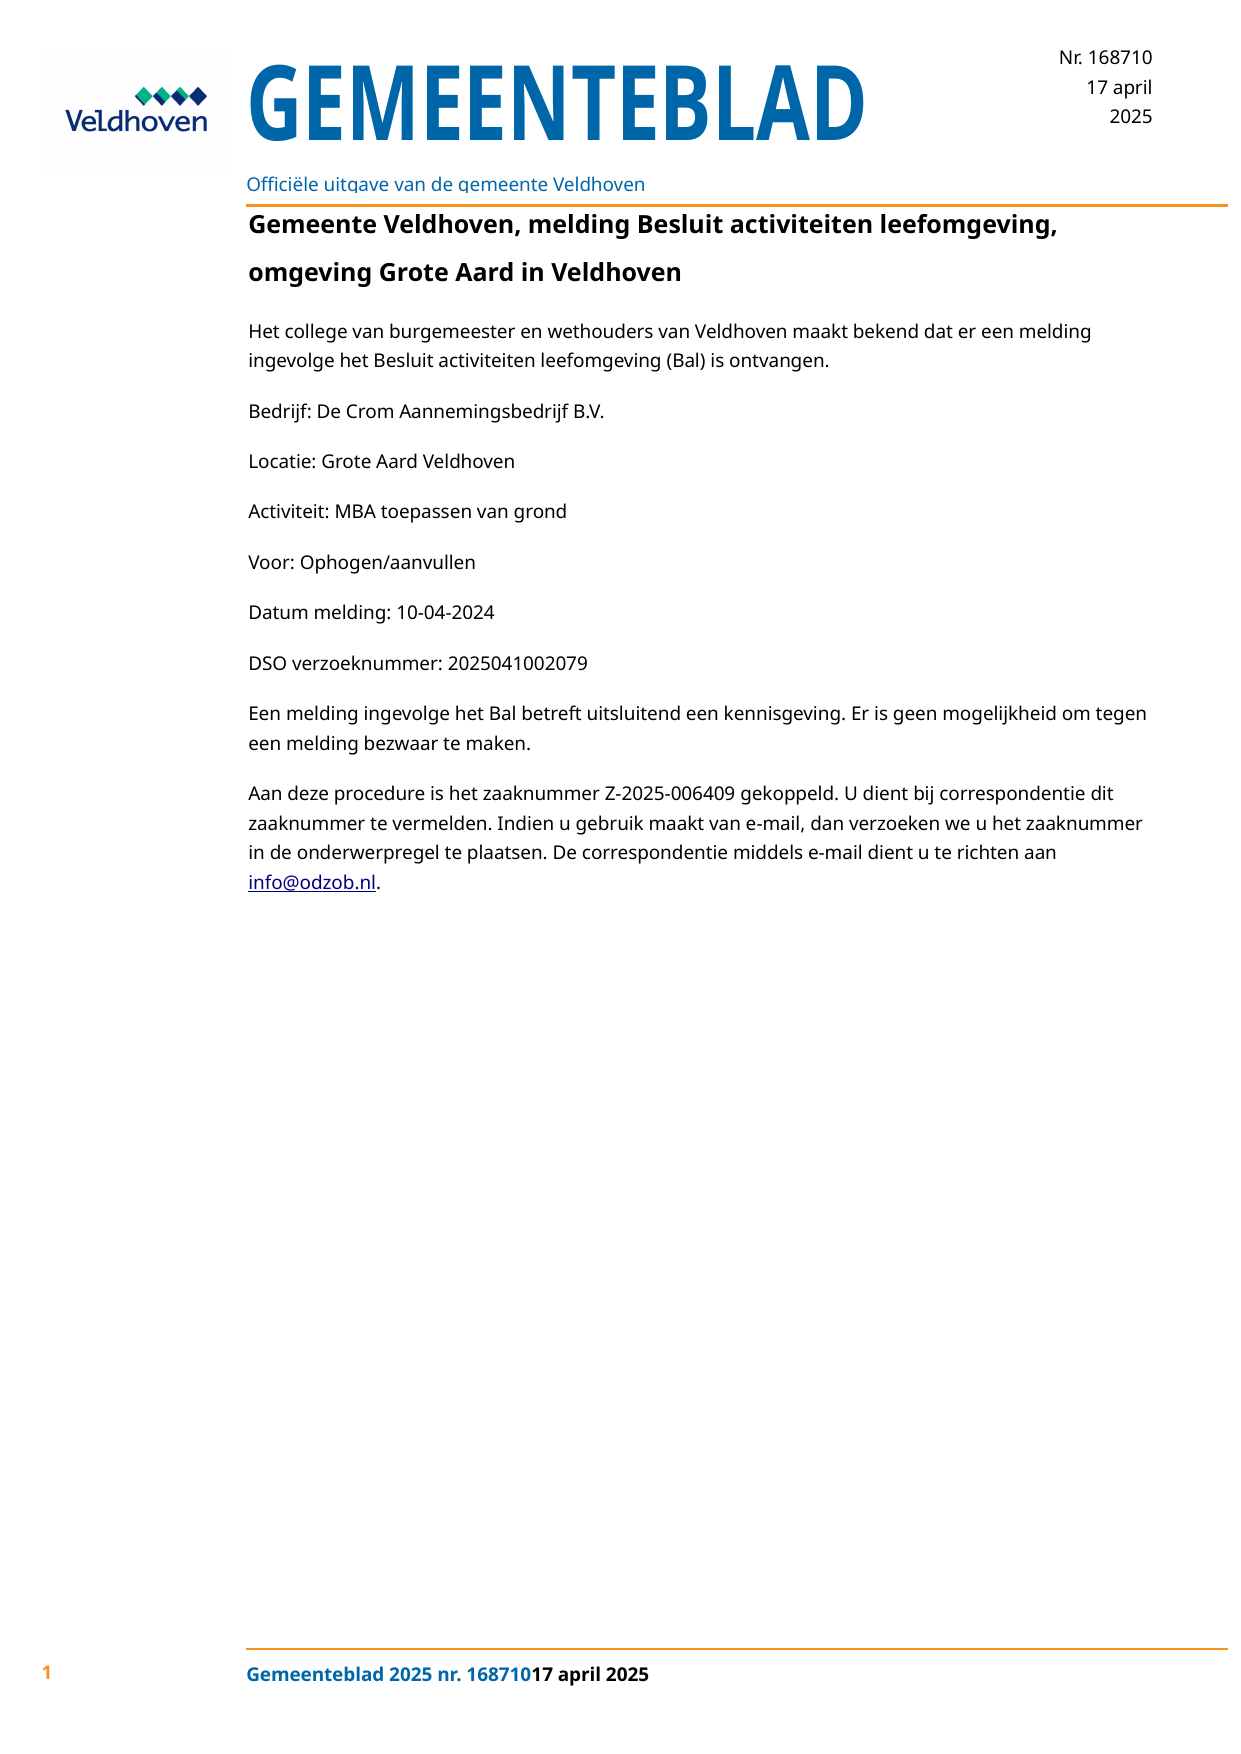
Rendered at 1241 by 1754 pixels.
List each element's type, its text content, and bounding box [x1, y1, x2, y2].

text Het college van burgemeester en wethouders van Veldhoven maakt bekend dat er een melding ingevolge het Besluit activiteiten leefomgeving (Bal) is ontvangen. [248, 318, 1152, 373]
text Een melding ingevolge het Bal betreft uitsluitend een kennisgeving. Er is geen mogelijkheid om tegen een melding bezwaar te maken. [248, 700, 1152, 756]
text Datum melding: 10-04-2024 [248, 599, 1152, 625]
text Bedrijf: De Crom Aannemingsbedrijf B.V. [248, 398, 1152, 424]
text DSO verzoeknummer: 2025041002079 [248, 650, 1152, 676]
picture [41, 47, 231, 172]
text Voor: Ophogen/aanvullen [248, 549, 1152, 575]
text Activiteit: MBA toepassen van grond [248, 499, 1152, 524]
text Locatie: Grote Aard Veldhoven [248, 448, 1152, 474]
text Aan deze procedure is het zaaknummer Z-2025-006409 gekoppeld. U dient bij correspondentie dit zaaknummer te vermelden. Indien u gebruik maakt van e-mail, dan verzoeken we u het zaaknummer in de onderwerpregel te plaatsen. De correspondentie middels e-mail dient u te richten aan info@odzob.nl. [248, 780, 1152, 895]
text Gemeente Veldhoven, melding Besluit activiteiten leefomgeving, omgeving Grote Aard in Veldhoven [248, 207, 1152, 288]
